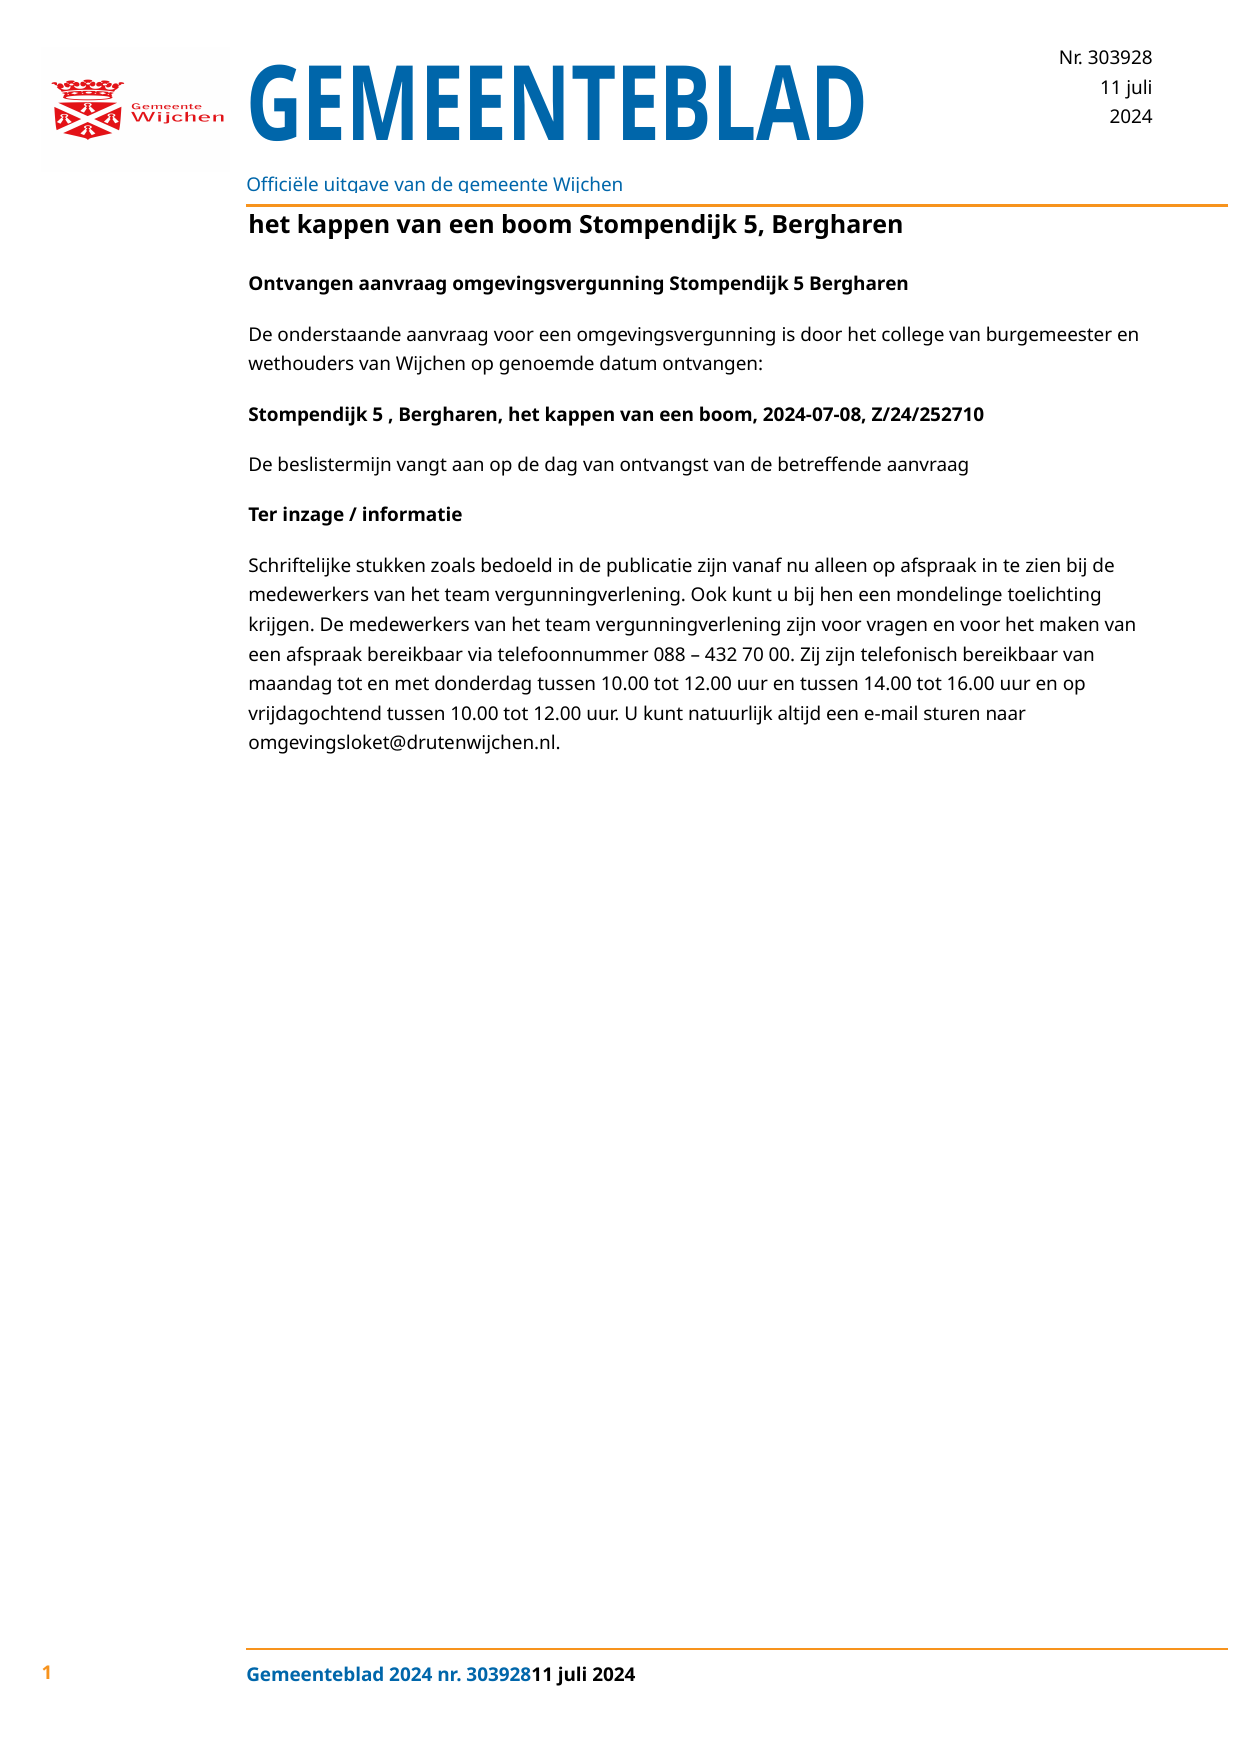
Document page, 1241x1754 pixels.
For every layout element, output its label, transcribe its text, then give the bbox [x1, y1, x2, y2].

picture [41, 47, 231, 172]
text Ontvangen aanvraag omgevingsvergunning Stompendijk 5 Bergharen [248, 270, 1152, 296]
text het kappen van een boom Stompendijk 5, Bergharen [248, 207, 1152, 241]
text Ter inzage / informatie [248, 502, 1152, 527]
text Schriftelijke stukken zoals bedoeld in de publicatie zijn vanaf nu alleen op afspraak in te zien bij de medewerkers van het team vergunningverlening. Ook kunt u bij hen een mondelinge toelichting krijgen. De medewerkers van het team vergunningverlening zijn voor vragen en voor het maken van een afspraak bereikbaar via telefoonnummer 088 – 432 70 00. Zij zijn telefonisch bereikbaar van maandag tot en met donderdag tussen 10.00 tot 12.00 uur en tussen 14.00 tot 16.00 uur en op vrijdagochtend tussen 10.00 tot 12.00 uur. U kunt natuurlijk altijd een e-mail sturen naar omgevingsloket@drutenwijchen.nl. [248, 552, 1152, 755]
text De onderstaande aanvraag voor een omgevingsvergunning is door het college van burgemeester en wethouders van Wijchen op genoemde datum ontvangen: [248, 321, 1152, 376]
text Stompendijk 5 , Bergharen, het kappen van een boom, 2024-07-08, Z/24/252710 [248, 401, 1152, 426]
text De beslistermijn vangt aan op de dag van ontvangst van de betreffende aanvraag [248, 451, 1152, 477]
